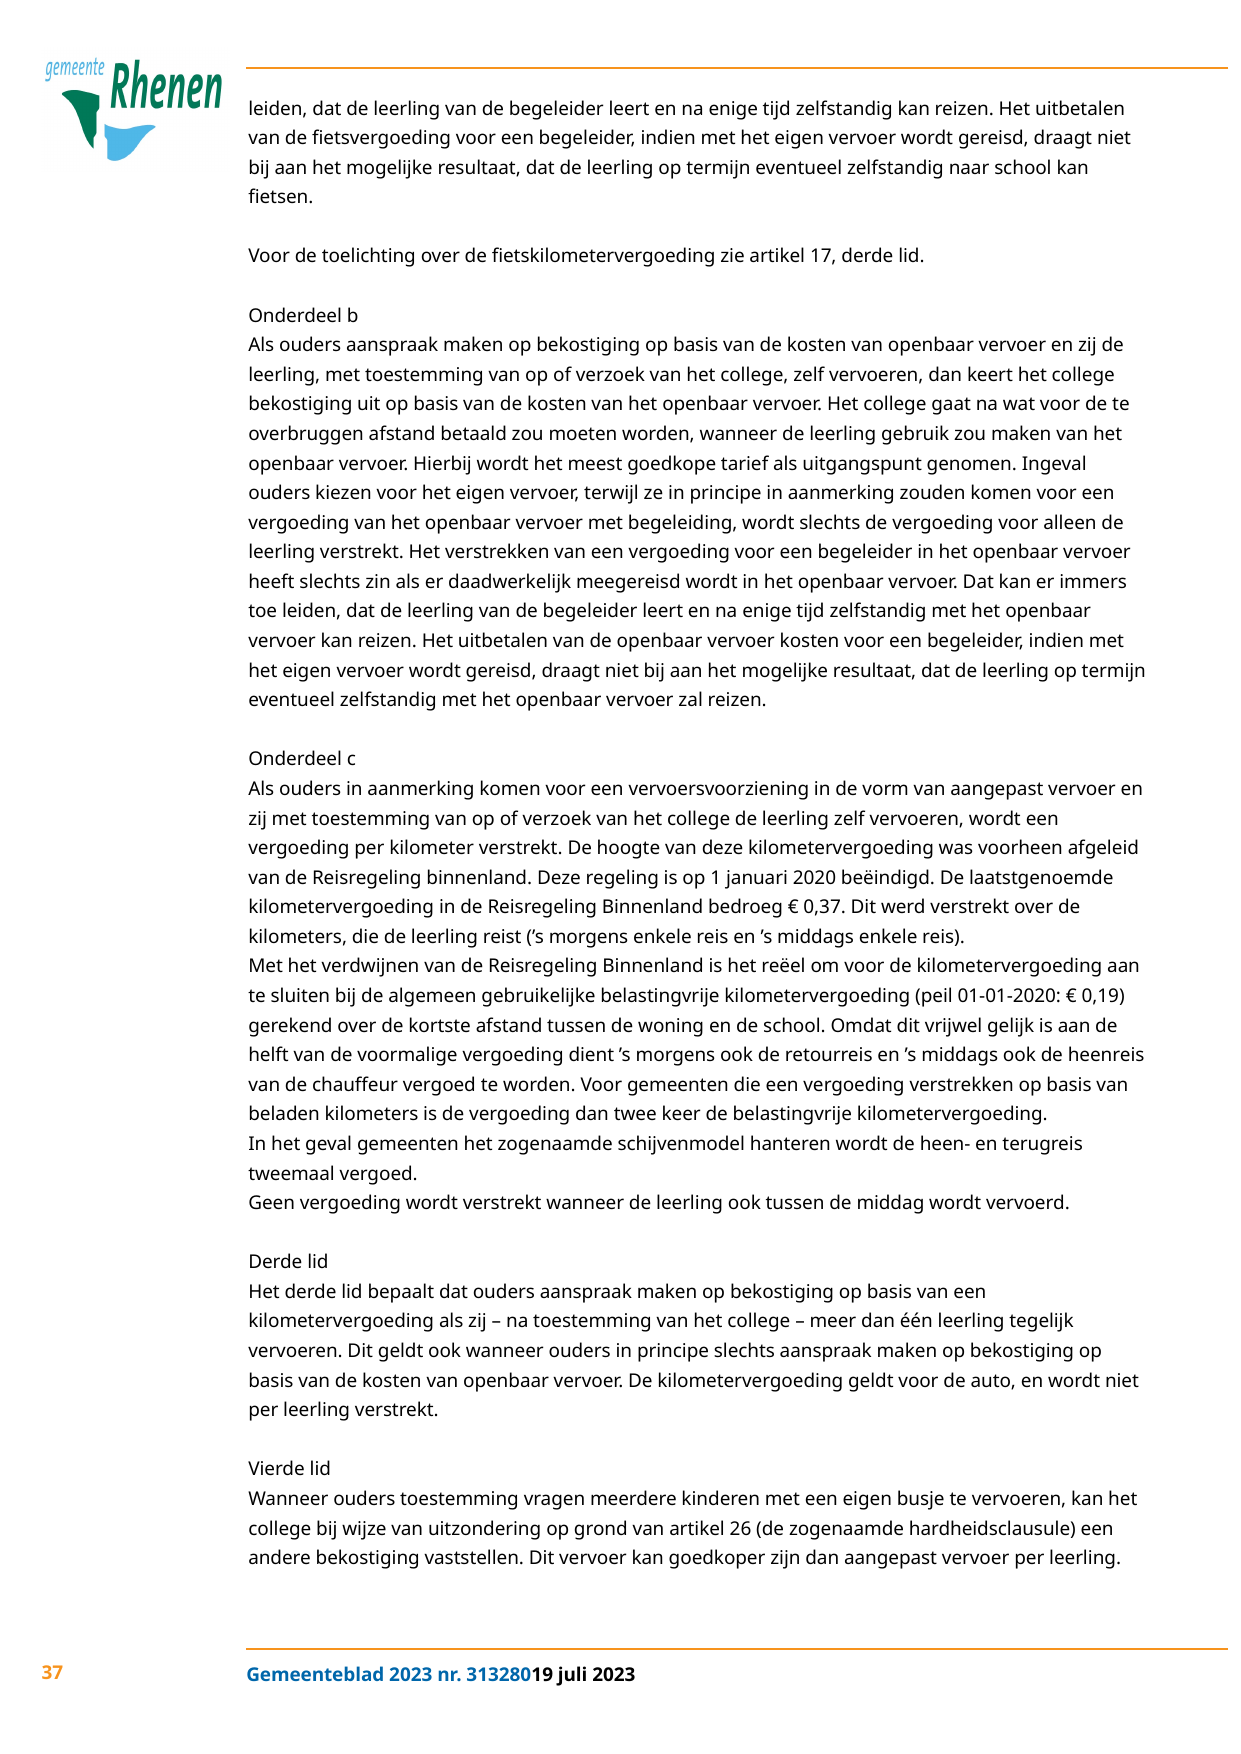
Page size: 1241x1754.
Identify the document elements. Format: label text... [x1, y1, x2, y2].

text Onderdeel c [248, 746, 1152, 771]
text Als ouders aanspraak maken op bekostiging op basis van de kosten van openbaar vervoer en zij de leerling, met toestemming van op of verzoek van het college, zelf vervoeren, dan keert het college bekostiging uit op basis van de kosten van het openbaar vervoer. Het college gaat na wat voor de te overbruggen afstand betaald zou moeten worden, wanneer de leerling gebruik zou maken van het openbaar vervoer. Hierbij wordt het meest goedkope tarief als uitgangspunt genomen. Ingeval ouders kiezen voor het eigen vervoer, terwijl ze in principe in aanmerking zouden komen voor een vergoeding van het openbaar vervoer met begeleiding, wordt slechts de vergoeding voor alleen de leerling verstrekt. Het verstrekken van een vergoeding voor een begeleider in het openbaar vervoer heeft slechts zin als er daadwerkelijk meegereisd wordt in het openbaar vervoer. Dat kan er immers toe leiden, dat de leerling van de begeleider leert en na enige tijd zelfstandig met het openbaar vervoer kan reizen. Het uitbetalen van de openbaar vervoer kosten voor een begeleider, indien met het eigen vervoer wordt gereisd, draagt niet bij aan het mogelijke resultaat, dat de leerling op termijn eventueel zelfstandig met het openbaar vervoer zal reizen. [248, 331, 1152, 712]
text Onderdeel b [248, 302, 1152, 328]
text Wanneer ouders toestemming vragen meerdere kinderen met een eigen busje te vervoeren, kan het college bij wijze van uitzondering op grond van artikel 26 (de zogenaamde hardheidsclausule) een andere bekostiging vaststellen. Dit vervoer kan goedkoper zijn dan aangepast vervoer per leerling. [248, 1485, 1152, 1570]
text Geen vergoeding wordt verstrekt wanneer de leerling ook tussen de middag wordt vervoerd. [248, 1189, 1152, 1215]
picture [41, 47, 231, 172]
text Voor de toelichting over de fietskilometervergoeding zie artikel 17, derde lid. [248, 243, 1152, 268]
text Derde lid [248, 1248, 1152, 1274]
text In het geval gemeenten het zogenaamde schijvenmodel hanteren wordt de heen- en terugreis tweemaal vergoed. [248, 1130, 1152, 1186]
text Met het verdwijnen van de Reisregeling Binnenland is het reëel om voor de kilometervergoeding aan te sluiten bij de algemeen gebruikelijke belastingvrije kilometervergoeding (peil 01-01-2020: € 0,19) gerekend over de kortste afstand tussen de woning en de school. Omdat dit vrijwel gelijk is aan de helft van de voormalige vergoeding dient ’s morgens ook de retourreis en ’s middags ook de heenreis van de chauffeur vergoed te worden. Voor gemeenten die een vergoeding verstrekken op basis van beladen kilometers is de vergoeding dan twee keer de belastingvrije kilometervergoeding. [248, 953, 1152, 1126]
text Als ouders in aanmerking komen voor een vervoersvoorziening in de vorm van aangepast vervoer en zij met toestemming van op of verzoek van het college de leerling zelf vervoeren, wordt een vergoeding per kilometer verstrekt. De hoogte van deze kilometervergoeding was voorheen afgeleid van de Reisregeling binnenland. Deze regeling is op 1 januari 2020 beëindigd. De laatstgenoemde kilometervergoeding in de Reisregeling Binnenland bedroeg € 0,37. Dit werd verstrekt over de kilometers, die de leerling reist (’s morgens enkele reis en ’s middags enkele reis). [248, 775, 1152, 949]
text leiden, dat de leerling van de begeleider leert en na enige tijd zelfstandig kan reizen. Het uitbetalen van de fietsvergoeding voor een begeleider, indien met het eigen vervoer wordt gereisd, draagt niet bij aan het mogelijke resultaat, dat de leerling op termijn eventueel zelfstandig naar school kan fietsen. [248, 95, 1152, 209]
text Het derde lid bepaalt dat ouders aanspraak maken op bekostiging op basis van een kilometervergoeding als zij – na toestemming van het college – meer dan één leerling tegelijk vervoeren. Dit geldt ook wanneer ouders in principe slechts aanspraak maken op bekostiging op basis van de kosten van openbaar vervoer. De kilometervergoeding geldt voor de auto, en wordt niet per leerling verstrekt. [248, 1278, 1152, 1422]
text Vierde lid [248, 1456, 1152, 1481]
